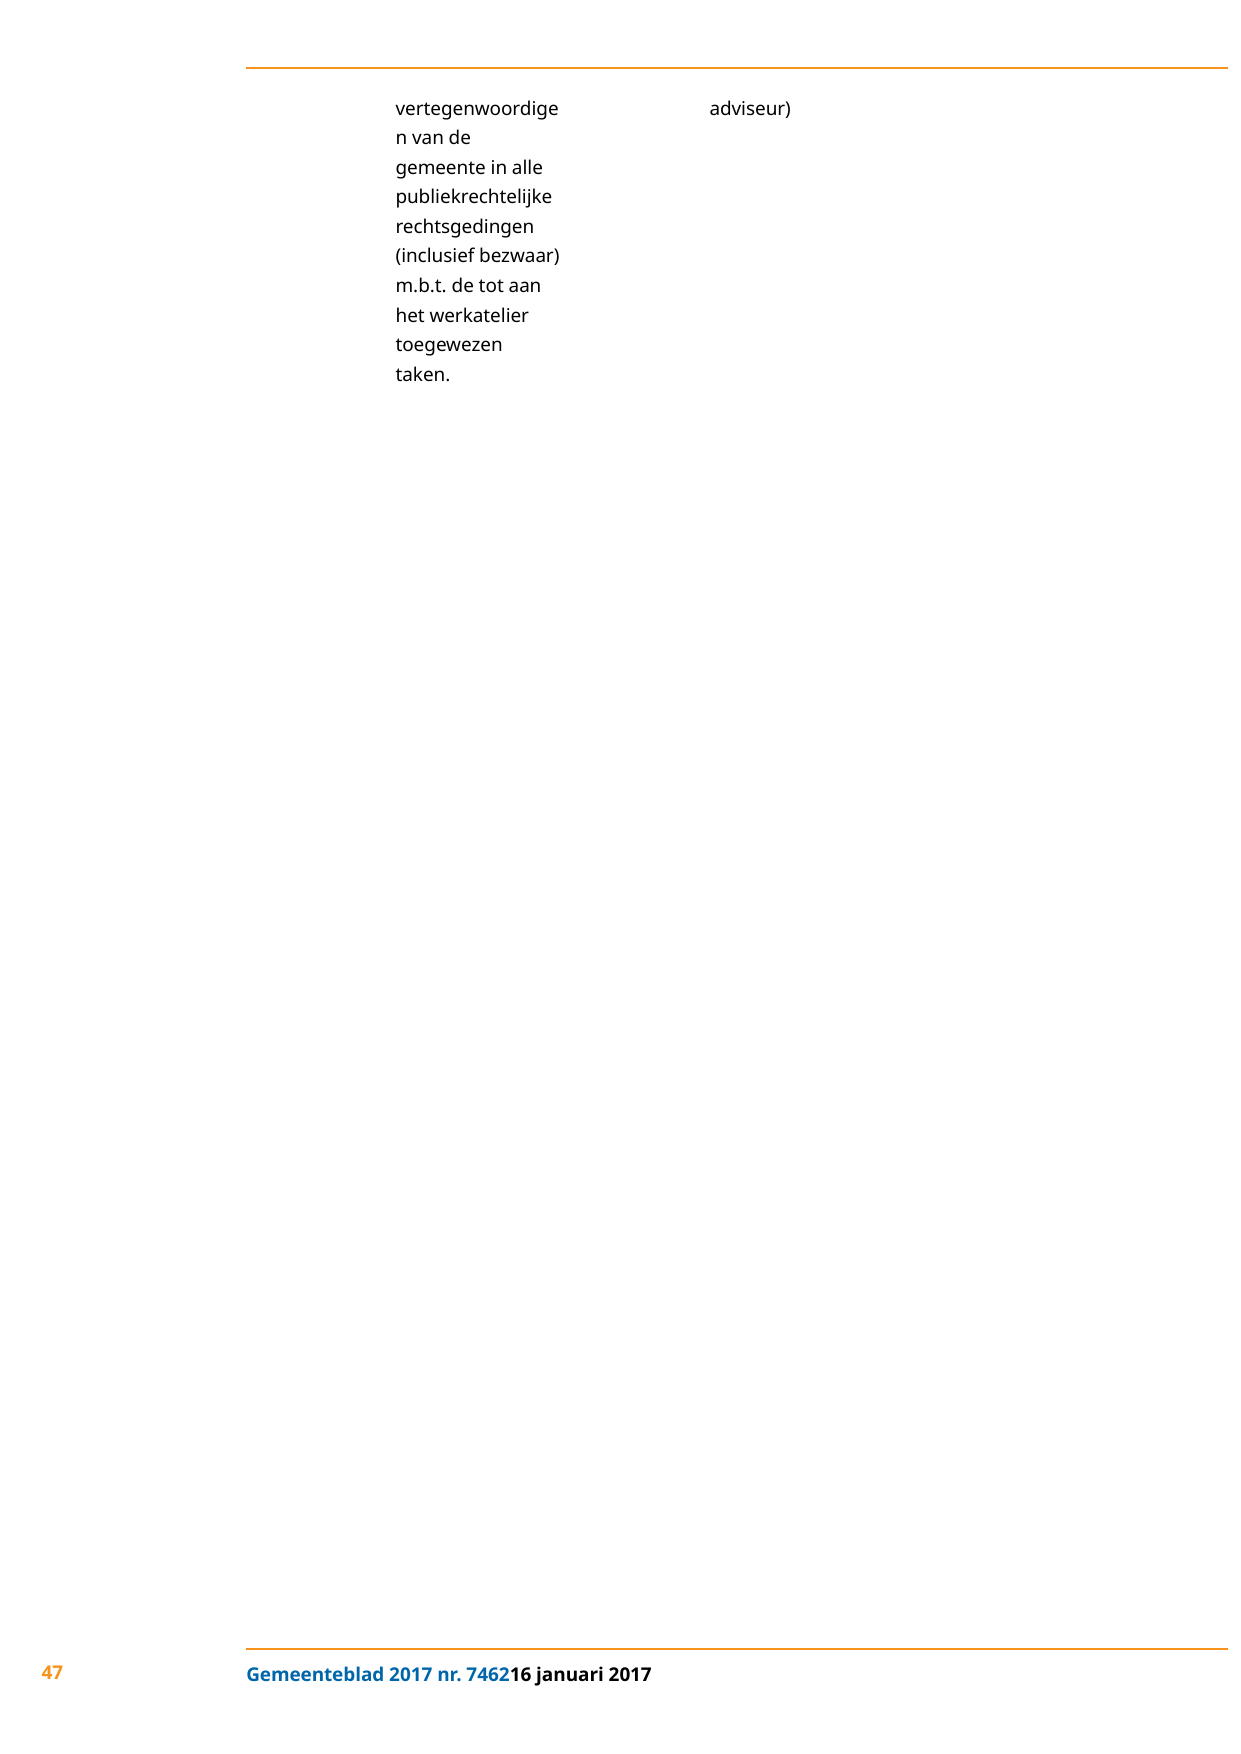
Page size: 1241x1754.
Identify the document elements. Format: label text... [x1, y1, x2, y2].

table_cell adviseur) [709, 95, 857, 387]
table_cell [562, 95, 709, 387]
picture [41, 47, 231, 172]
table_cell [248, 95, 395, 387]
table_cell vertegenwoordigen van de gemeente in alle publiekrechtelijke rechtsgedingen (inclusief bezwaar) m.b.t. de tot aan het werkatelier toegewezen taken. [395, 95, 562, 387]
table_cell [1004, 95, 1152, 387]
table_cell [857, 95, 1004, 387]
